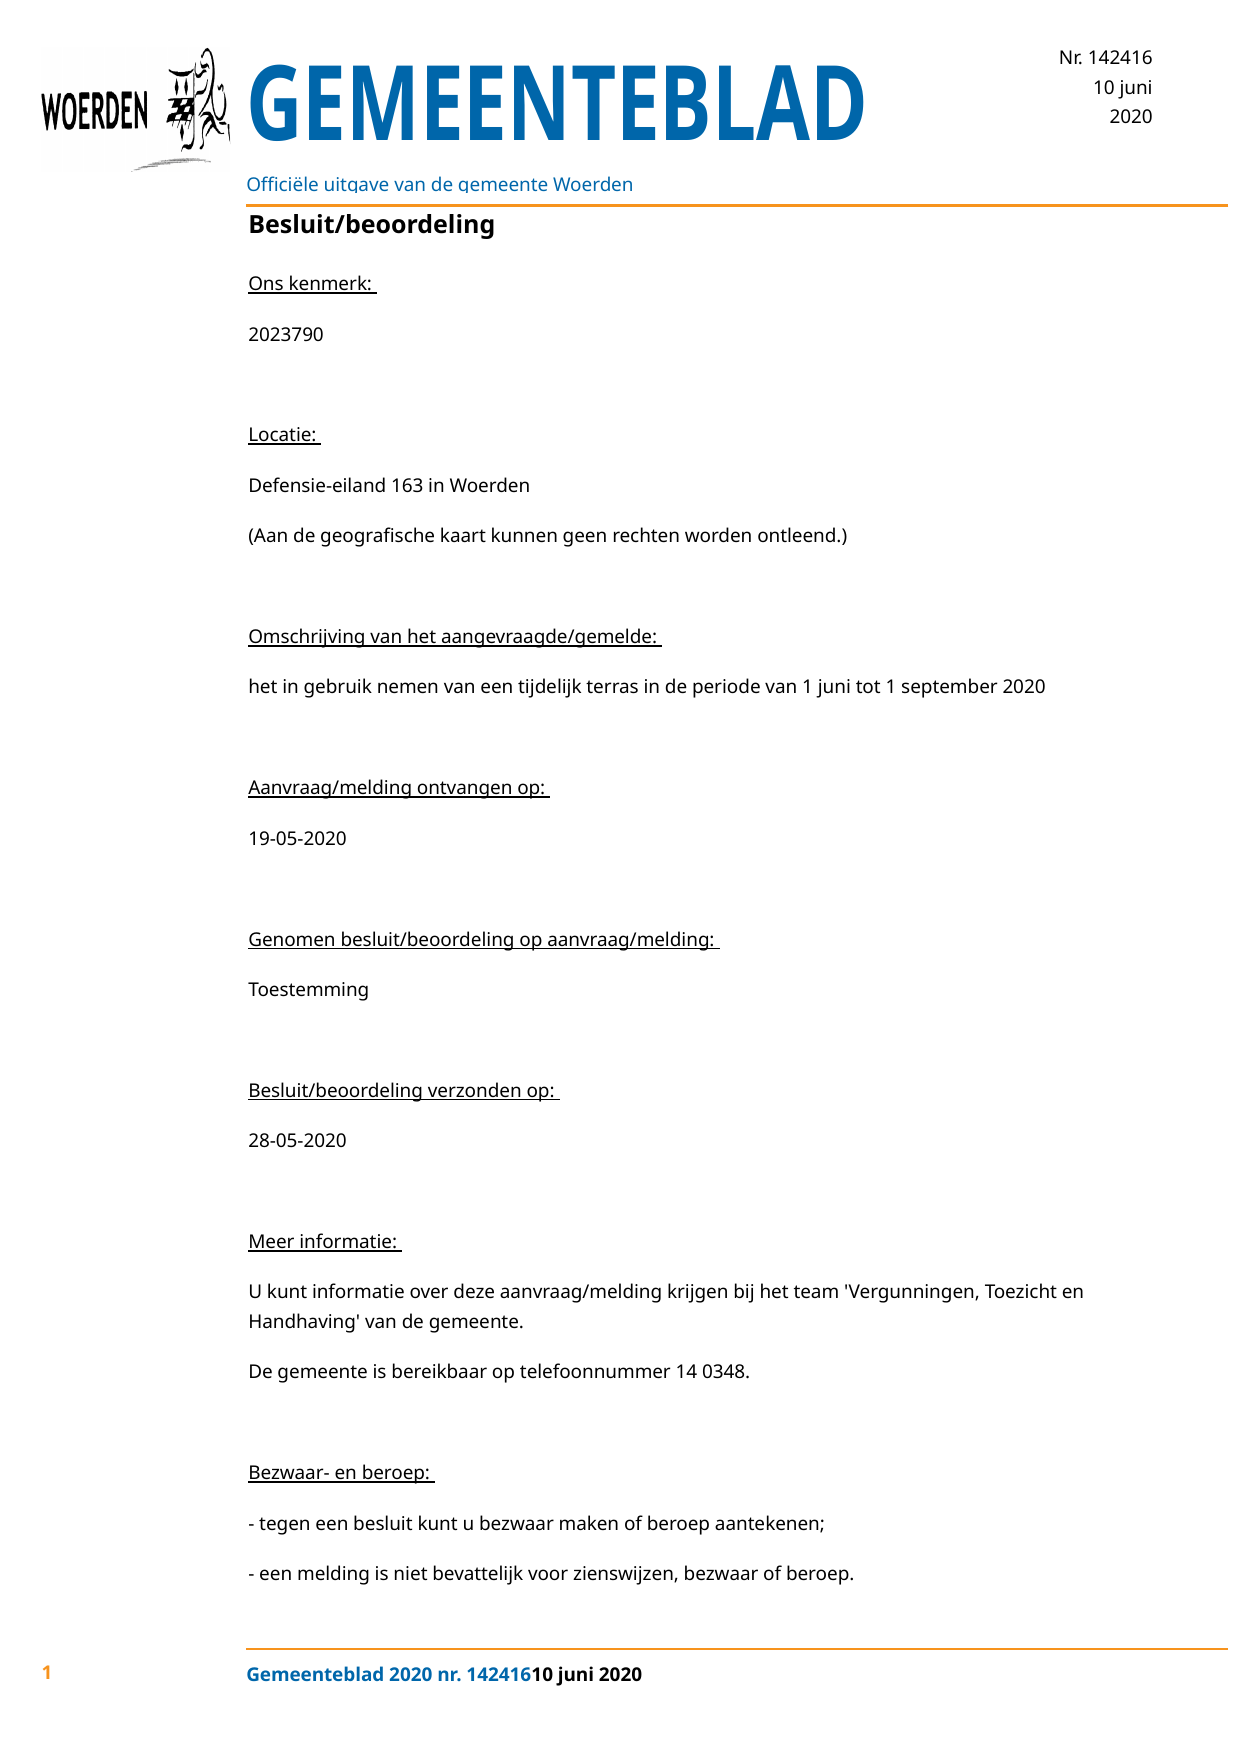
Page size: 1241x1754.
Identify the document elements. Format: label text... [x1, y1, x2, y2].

text Genomen besluit/beoordeling op aanvraag/melding: [248, 926, 1152, 951]
picture [41, 47, 231, 172]
text - tegen een besluit kunt u bezwaar maken of beroep aantekenen; [248, 1510, 1152, 1536]
text Defensie-eiland 163 in Woerden [248, 472, 1152, 498]
text Toestemming [248, 976, 1152, 1002]
text De gemeente is bereikbaar op telefoonnummer 14 0348. [248, 1359, 1152, 1384]
text Besluit/beoordeling verzonden op: [248, 1077, 1152, 1103]
text (Aan de geografische kaart kunnen geen rechten worden ontleend.) [248, 522, 1152, 548]
text 19-05-2020 [248, 825, 1152, 851]
text U kunt informatie over deze aanvraag/melding krijgen bij het team 'Vergunningen, Toezicht en Handhaving' van de gemeente. [248, 1279, 1152, 1334]
text Meer informatie: [248, 1228, 1152, 1254]
text het in gebruik nemen van een tijdelijk terras in de periode van 1 juni tot 1 september 2020 [248, 674, 1152, 699]
text Locatie: [248, 422, 1152, 447]
text - een melding is niet bevattelijk voor zienswijzen, bezwaar of beroep. [248, 1560, 1152, 1586]
text 2023790 [248, 321, 1152, 346]
text 28-05-2020 [248, 1127, 1152, 1153]
text Bezwaar- en beroep: [248, 1459, 1152, 1485]
text Aanvraag/melding ontvangen op: [248, 774, 1152, 800]
text Besluit/beoordeling [248, 207, 1152, 241]
text Ons kenmerk: [248, 270, 1152, 296]
text Omschrijving van het aangevraagde/gemelde: [248, 623, 1152, 649]
